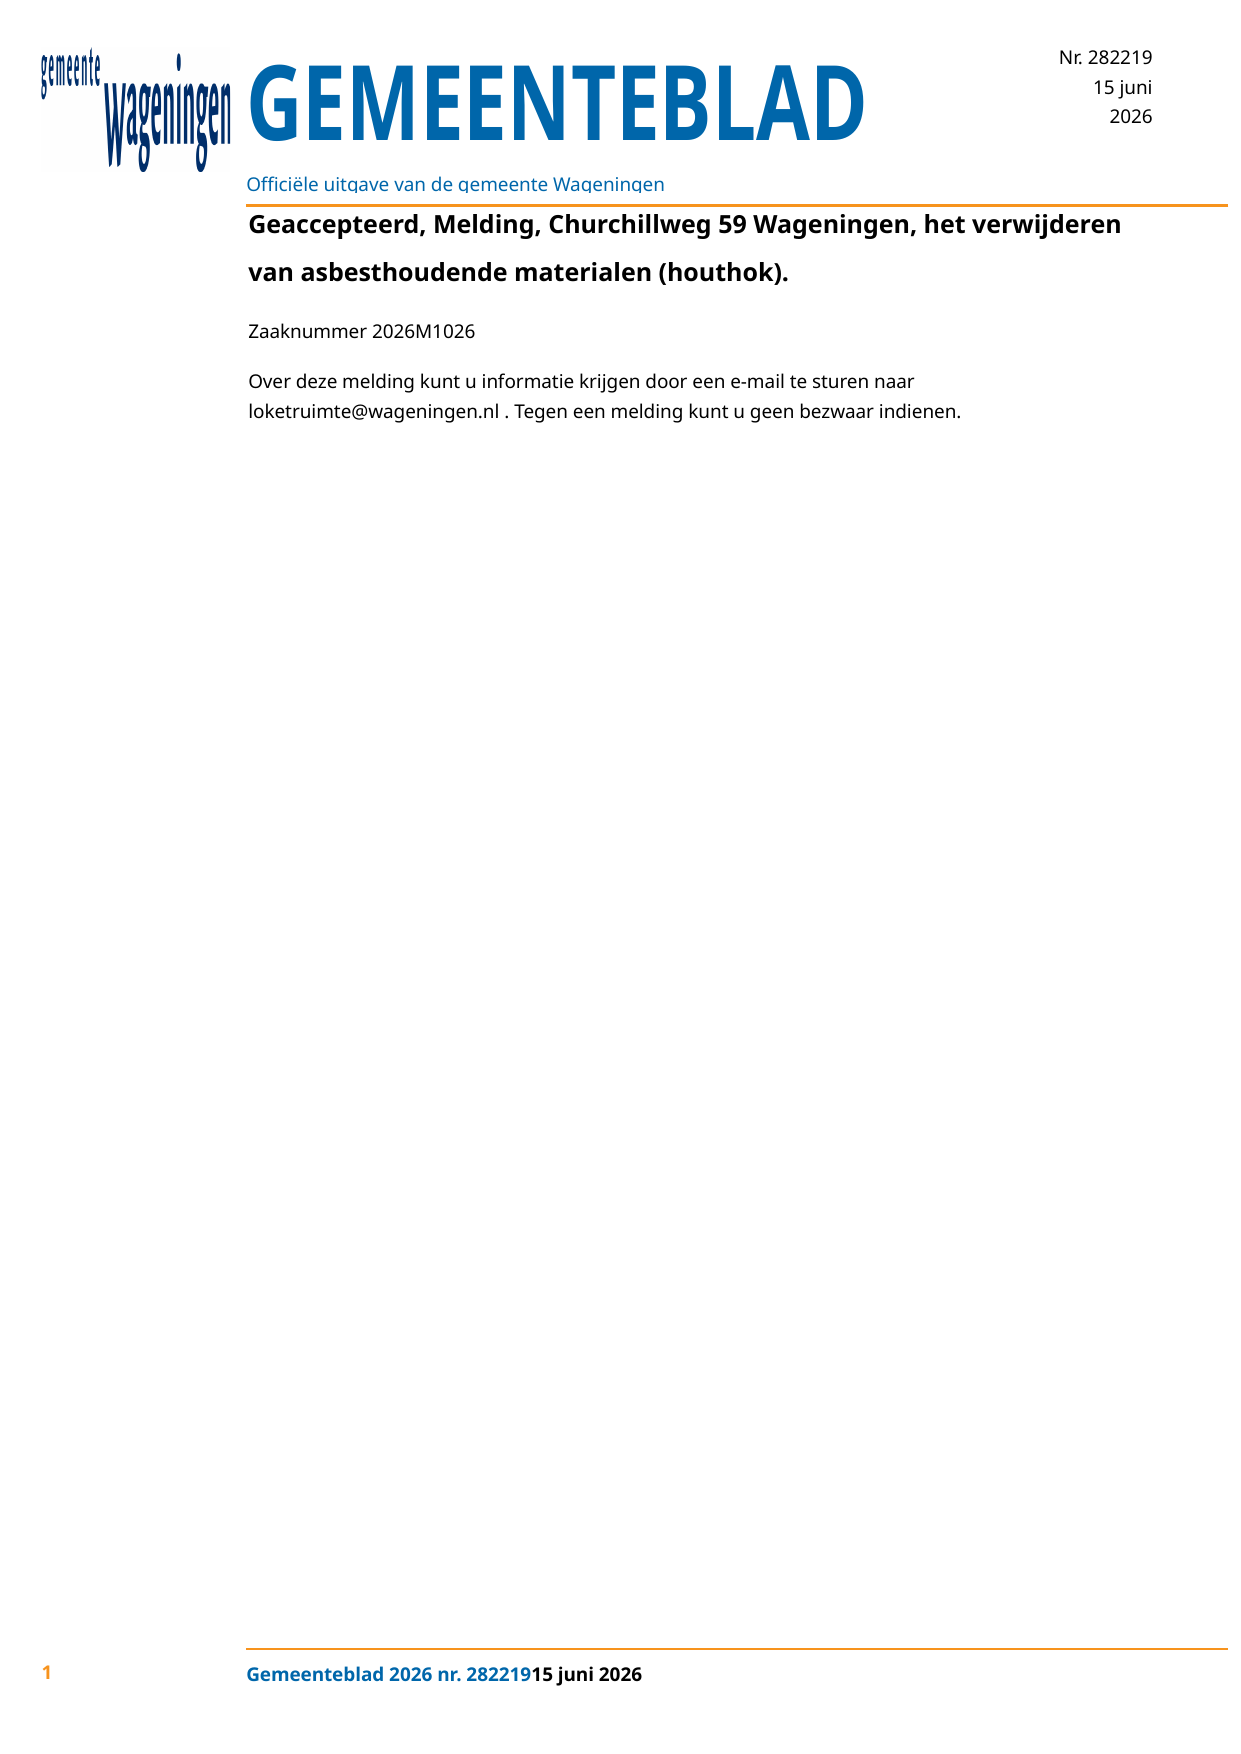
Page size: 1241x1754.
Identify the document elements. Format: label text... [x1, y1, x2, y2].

picture [41, 47, 231, 172]
text Over deze melding kunt u informatie krijgen door een e-mail te sturen naar loketruimte@wageningen.nl . Tegen een melding kunt u geen bezwaar indienen. [248, 368, 1152, 424]
text Geaccepteerd, Melding, Churchillweg 59 Wageningen, het verwijderen van asbesthoudende materialen (houthok). [248, 207, 1152, 288]
text Zaaknummer 2026M1026 [248, 318, 1152, 344]
